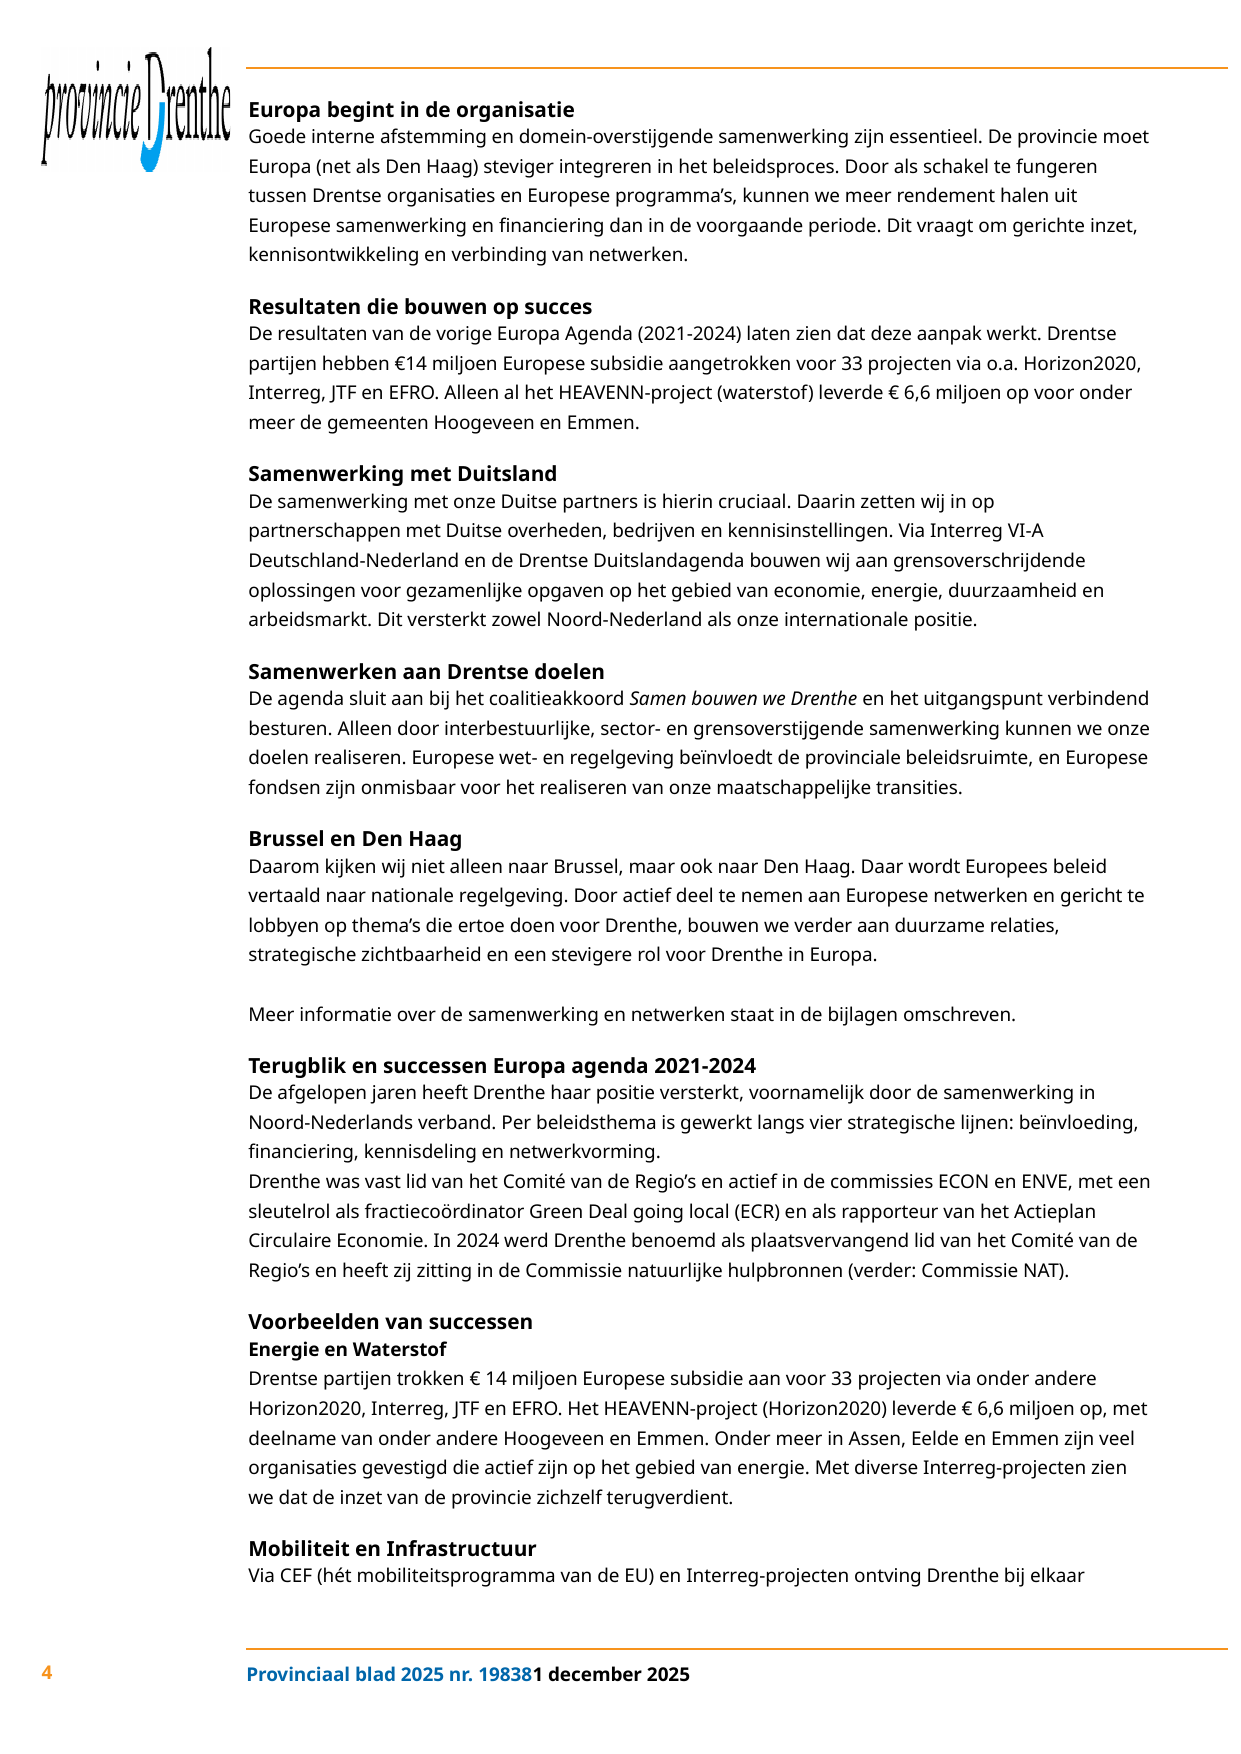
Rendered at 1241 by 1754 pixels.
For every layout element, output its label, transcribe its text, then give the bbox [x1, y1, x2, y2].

text Via CEF (hét mobiliteitsprogramma van de EU) en Interreg-projecten ontving Drenthe bij elkaar [248, 1563, 1152, 1588]
text Drentse partijen trokken € 14 miljoen Europese subsidie aan voor 33 projecten via onder andere Horizon2020, Interreg, JTF en EFRO. Het HEAVENN-project (Horizon2020) leverde € 6,6 miljoen op, met deelname van onder andere Hoogeveen en Emmen. Onder meer in Assen, Eelde en Emmen zijn veel organisaties gevestigd die actief zijn op het gebied van energie. Met diverse Interreg-projecten zien we dat de inzet van de provincie zichzelf terugverdient. [248, 1366, 1152, 1509]
text Terugblik en successen Europa agenda 2021-2024 [248, 1051, 1152, 1079]
text De resultaten van de vorige Europa Agenda (2021-2024) laten zien dat deze aanpak werkt. Drentse partijen hebben €14 miljoen Europese subsidie aangetrokken voor 33 projecten via o.a. Horizon2020, Interreg, JTF en EFRO. Alleen al het HEAVENN-project (waterstof) leverde € 6,6 miljoen op voor onder meer de gemeenten Hoogeveen en Emmen. [248, 320, 1152, 435]
text Samenwerking met Duitsland [248, 459, 1152, 488]
text Voorbeelden van successen [248, 1307, 1152, 1336]
text Drenthe was vast lid van het Comité van de Regio’s en actief in de commissies ECON en ENVE, met een sleutelrol als fractiecoördinator Green Deal going local (ECR) en als rapporteur van het Actieplan Circulaire Economie. In 2024 werd Drenthe benoemd als plaatsvervangend lid van het Comité van de Regio’s en heeft zij zitting in de Commissie natuurlijke hulpbronnen (verder: Commissie NAT). [248, 1168, 1152, 1283]
text Mobiliteit en Infrastructuur [248, 1534, 1152, 1563]
text Brussel en Den Haag [248, 824, 1152, 853]
text De samenwerking met onze Duitse partners is hierin cruciaal. Daarin zetten wij in op partnerschappen met Duitse overheden, bedrijven en kennisinstellingen. Via Interreg VI-A Deutschland-Nederland en de Drentse Duitslandagenda bouwen wij aan grensoverschrijdende oplossingen voor gezamenlijke opgaven op het gebied van economie, energie, duurzaamheid en arbeidsmarkt. Dit versterkt zowel Noord-Nederland als onze internationale positie. [248, 488, 1152, 632]
text Daarom kijken wij niet alleen naar Brussel, maar ook naar Den Haag. Daar wordt Europees beleid vertaald naar nationale regelgeving. Door actief deel te nemen aan Europese netwerken en gericht te lobbyen op thema’s die ertoe doen voor Drenthe, bouwen we verder aan duurzame relaties, strategische zichtbaarheid en een stevigere rol voor Drenthe in Europa. [248, 853, 1152, 967]
text Goede interne afstemming en domein-overstijgende samenwerking zijn essentieel. De provincie moet Europa (net als Den Haag) steviger integreren in het beleidsproces. Door als schakel te fungeren tussen Drentse organisaties en Europese programma’s, kunnen we meer rendement halen uit Europese samenwerking en financiering dan in de voorgaande periode. Dit vraagt om gerichte inzet, kennisontwikkeling en verbinding van netwerken. [248, 123, 1152, 267]
picture [41, 47, 231, 172]
text Europa begint in de organisatie [248, 95, 1152, 123]
text Energie en Waterstof [248, 1336, 1152, 1362]
text Meer informatie over de samenwerking en netwerken staat in de bijlagen omschreven. [248, 1001, 1152, 1026]
text De afgelopen jaren heeft Drenthe haar positie versterkt, voornamelijk door de samenwerking in Noord-Nederlands verband. Per beleidsthema is gewerkt langs vier strategische lijnen: beïnvloeding, financiering, kennisdeling en netwerkvorming. [248, 1079, 1152, 1164]
text Resultaten die bouwen op succes [248, 292, 1152, 320]
text De agenda sluit aan bij het coalitieakkoord Samen bouwen we Drenthe en het uitgangspunt verbindend besturen. Alleen door interbestuurlijke, sector- en grensoverstijgende samenwerking kunnen we onze doelen realiseren. Europese wet- en regelgeving beïnvloedt de provinciale beleidsruimte, en Europese fondsen zijn onmisbaar voor het realiseren van onze maatschappelijke transities. [248, 685, 1152, 800]
text Samenwerken aan Drentse doelen [248, 657, 1152, 685]
